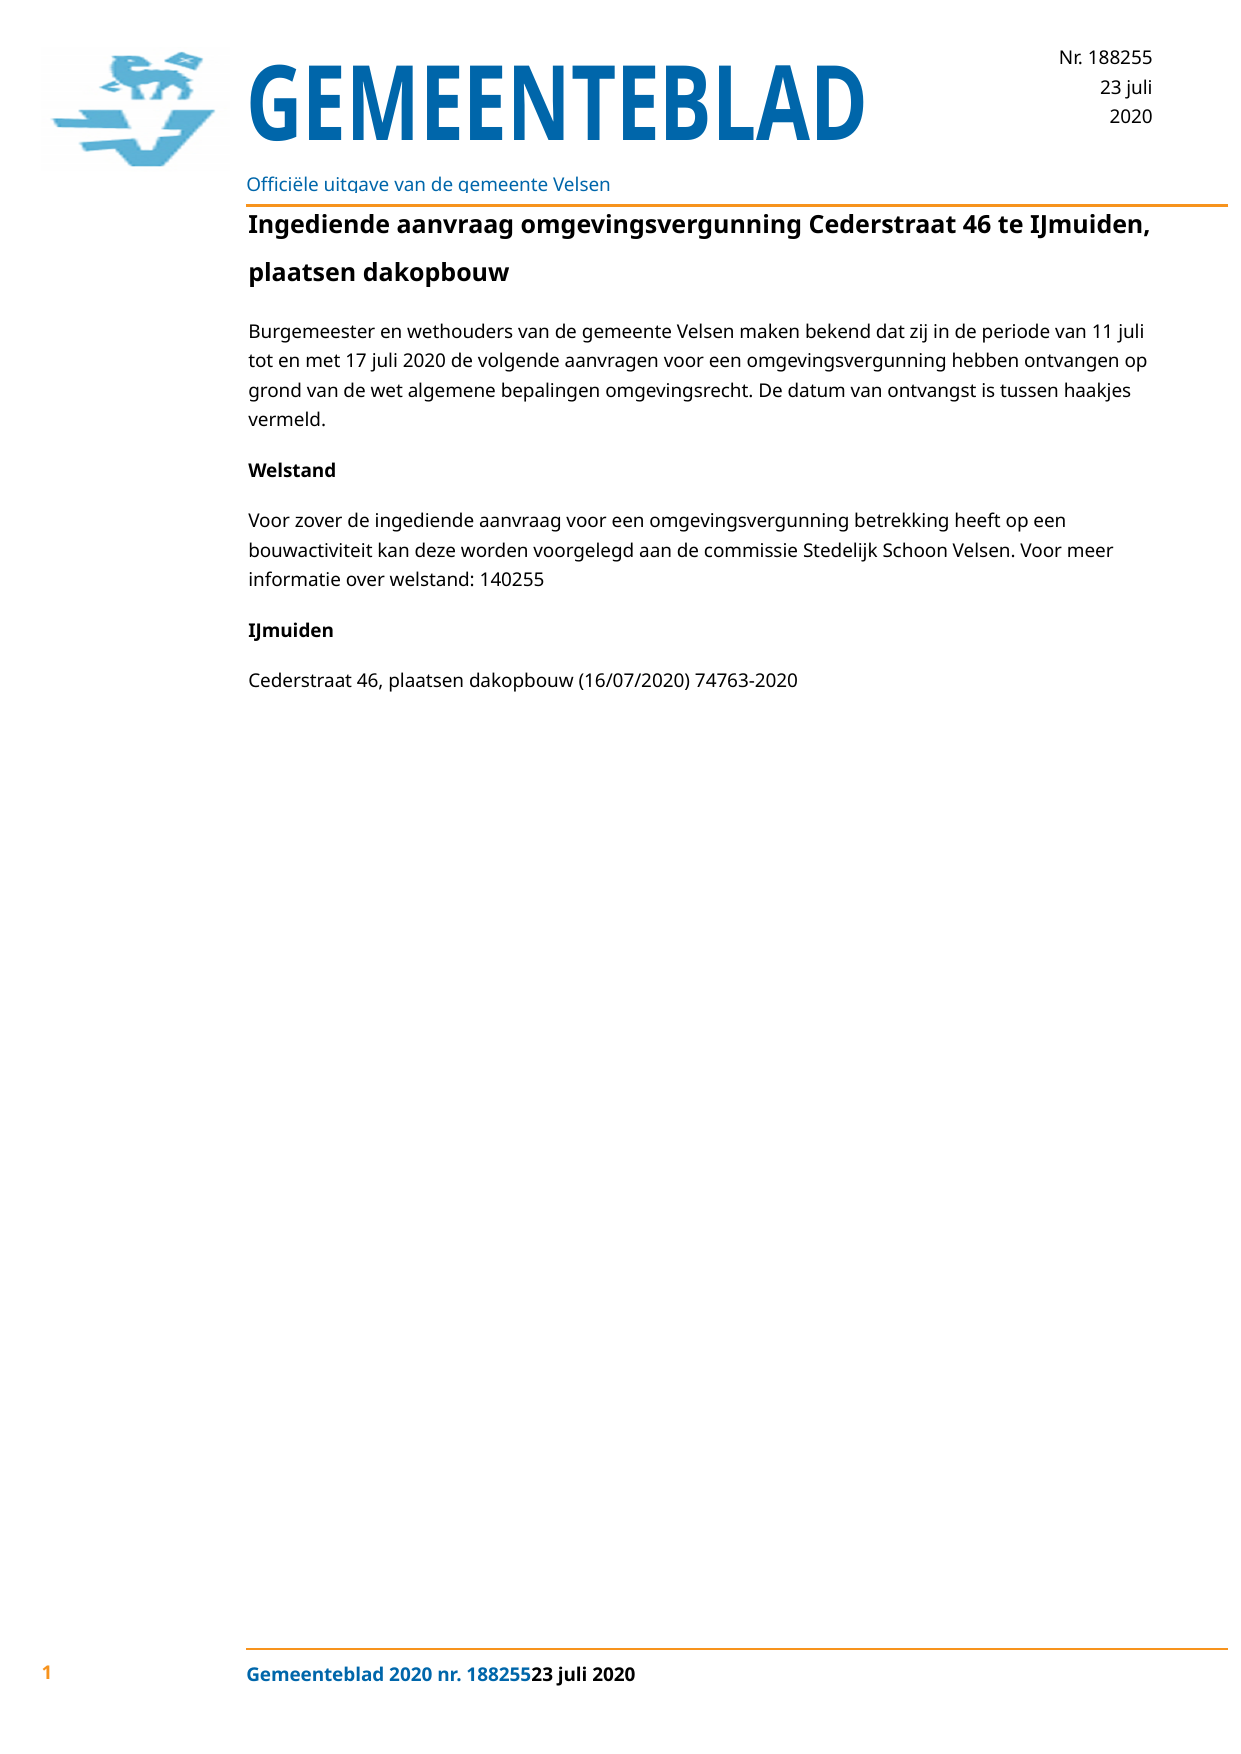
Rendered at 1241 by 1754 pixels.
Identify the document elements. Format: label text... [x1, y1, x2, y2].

text Welstand [248, 457, 1152, 483]
text Cederstraat 46, plaatsen dakopbouw (16/07/2020) 74763-2020 [248, 667, 1152, 693]
text IJmuiden [248, 617, 1152, 643]
picture [41, 47, 231, 172]
text Ingediende aanvraag omgevingsvergunning Cederstraat 46 te IJmuiden, plaatsen dakopbouw [248, 207, 1152, 288]
text Voor zover de ingediende aanvraag voor een omgevingsvergunning betrekking heeft op een bouwactiviteit kan deze worden voorgelegd aan de commissie Stedelijk Schoon Velsen. Voor meer informatie over welstand: 140255 [248, 507, 1152, 592]
text Burgemeester en wethouders van de gemeente Velsen maken bekend dat zij in de periode van 11 juli tot en met 17 juli 2020 de volgende aanvragen voor een omgevingsvergunning hebben ontvangen op grond van de wet algemene bepalingen omgevingsrecht. De datum van ontvangst is tussen haakjes vermeld. [248, 318, 1152, 432]
